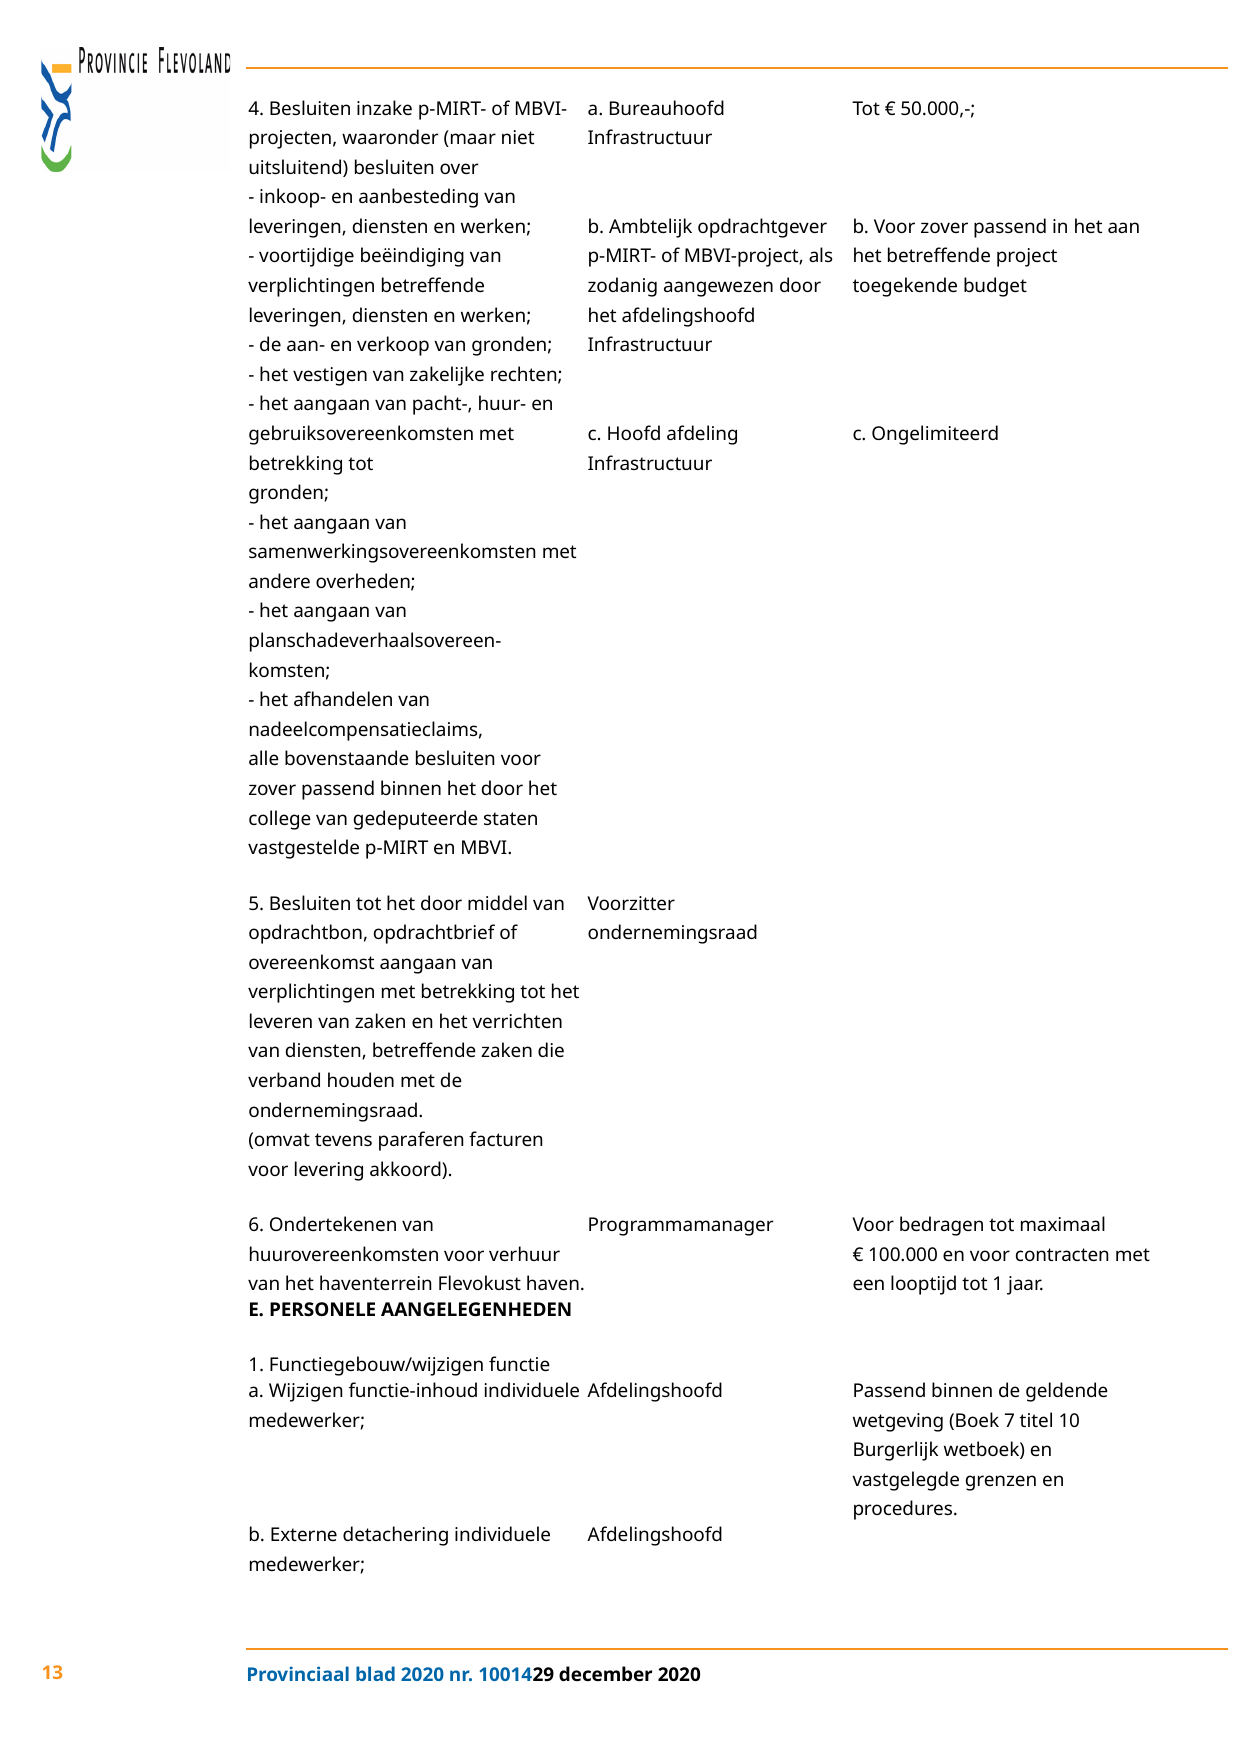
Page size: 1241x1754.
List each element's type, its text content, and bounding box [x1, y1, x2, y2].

table_cell Voorzitter ondernemingsraad [588, 890, 852, 1211]
table_cell Passend binnen de geldende wetgeving (Boek 7 titel 10 Burgerlijk wetboek) en vastgelegde grenzen en procedures. [852, 1377, 1152, 1521]
table_cell Tot € 50.000,-; b. Voor zover passend in het aan het betreffende project toegekende budget c. Ongelimiteerd [852, 95, 1152, 890]
table_cell Afdelingshoofd [588, 1521, 852, 1606]
table_cell [852, 1351, 1152, 1377]
picture [41, 47, 231, 172]
table_cell [588, 1296, 1152, 1351]
table_cell 4. Besluiten inzake p-MIRT- of MBVI-projecten, waaronder (maar niet uitsluitend) besluiten over - inkoop- en aanbesteding van leveringen, diensten en werken; - voortijdige beëindiging van verplichtingen betreffende leveringen, diensten en werken; - de aan- en verkoop van gronden; - het vestigen van zakelijke rechten; - het aangaan van pacht-, huur- en gebruiksovereenkomsten met betrekking tot gronden; - het aangaan van samenwerkingsovereenkomsten met andere overheden; - het aangaan van planschadeverhaalsovereen- komsten; - het afhandelen van nadeelcompensatieclaims, alle bovenstaande besluiten voor zover passend binnen het door het college van gedeputeerde staten vastgestelde p-MIRT en MBVI. [248, 95, 587, 890]
table_cell [852, 890, 1152, 1211]
table_cell E. PERSONELE AANGELEGENHEDEN [248, 1296, 587, 1351]
table_cell 5. Besluiten tot het door middel van opdrachtbon, opdrachtbrief of overeenkomst aangaan van verplichtingen met betrekking tot het leveren van zaken en het verrichten van diensten, betreffende zaken die verband houden met de ondernemingsraad. (omvat tevens paraferen facturen voor levering akkoord). [248, 890, 587, 1211]
table_cell b. Externe detachering individuele medewerker; [248, 1521, 587, 1606]
table_cell a. Bureauhoofd Infrastructuur b. Ambtelijk opdrachtgever p-MIRT- of MBVI-project, als zodanig aangewezen door het afdelingshoofd Infrastructuur c. Hoofd afdeling Infrastructuur [588, 95, 852, 890]
table_cell [852, 1521, 1152, 1606]
table_cell Programmamanager [588, 1211, 852, 1296]
table_cell [588, 1351, 852, 1377]
table_cell Voor bedragen tot maximaal € 100.000 en voor contracten met een looptijd tot 1 jaar. [852, 1211, 1152, 1296]
table_cell a. Wijzigen functie-inhoud individuele medewerker; [248, 1377, 587, 1521]
table_cell Afdelingshoofd [588, 1377, 852, 1521]
table_cell 1. Functiegebouw/wijzigen functie [248, 1351, 587, 1377]
table_cell 6. Ondertekenen van huurovereenkomsten voor verhuur van het haventerrein Flevokust haven. [248, 1211, 587, 1296]
